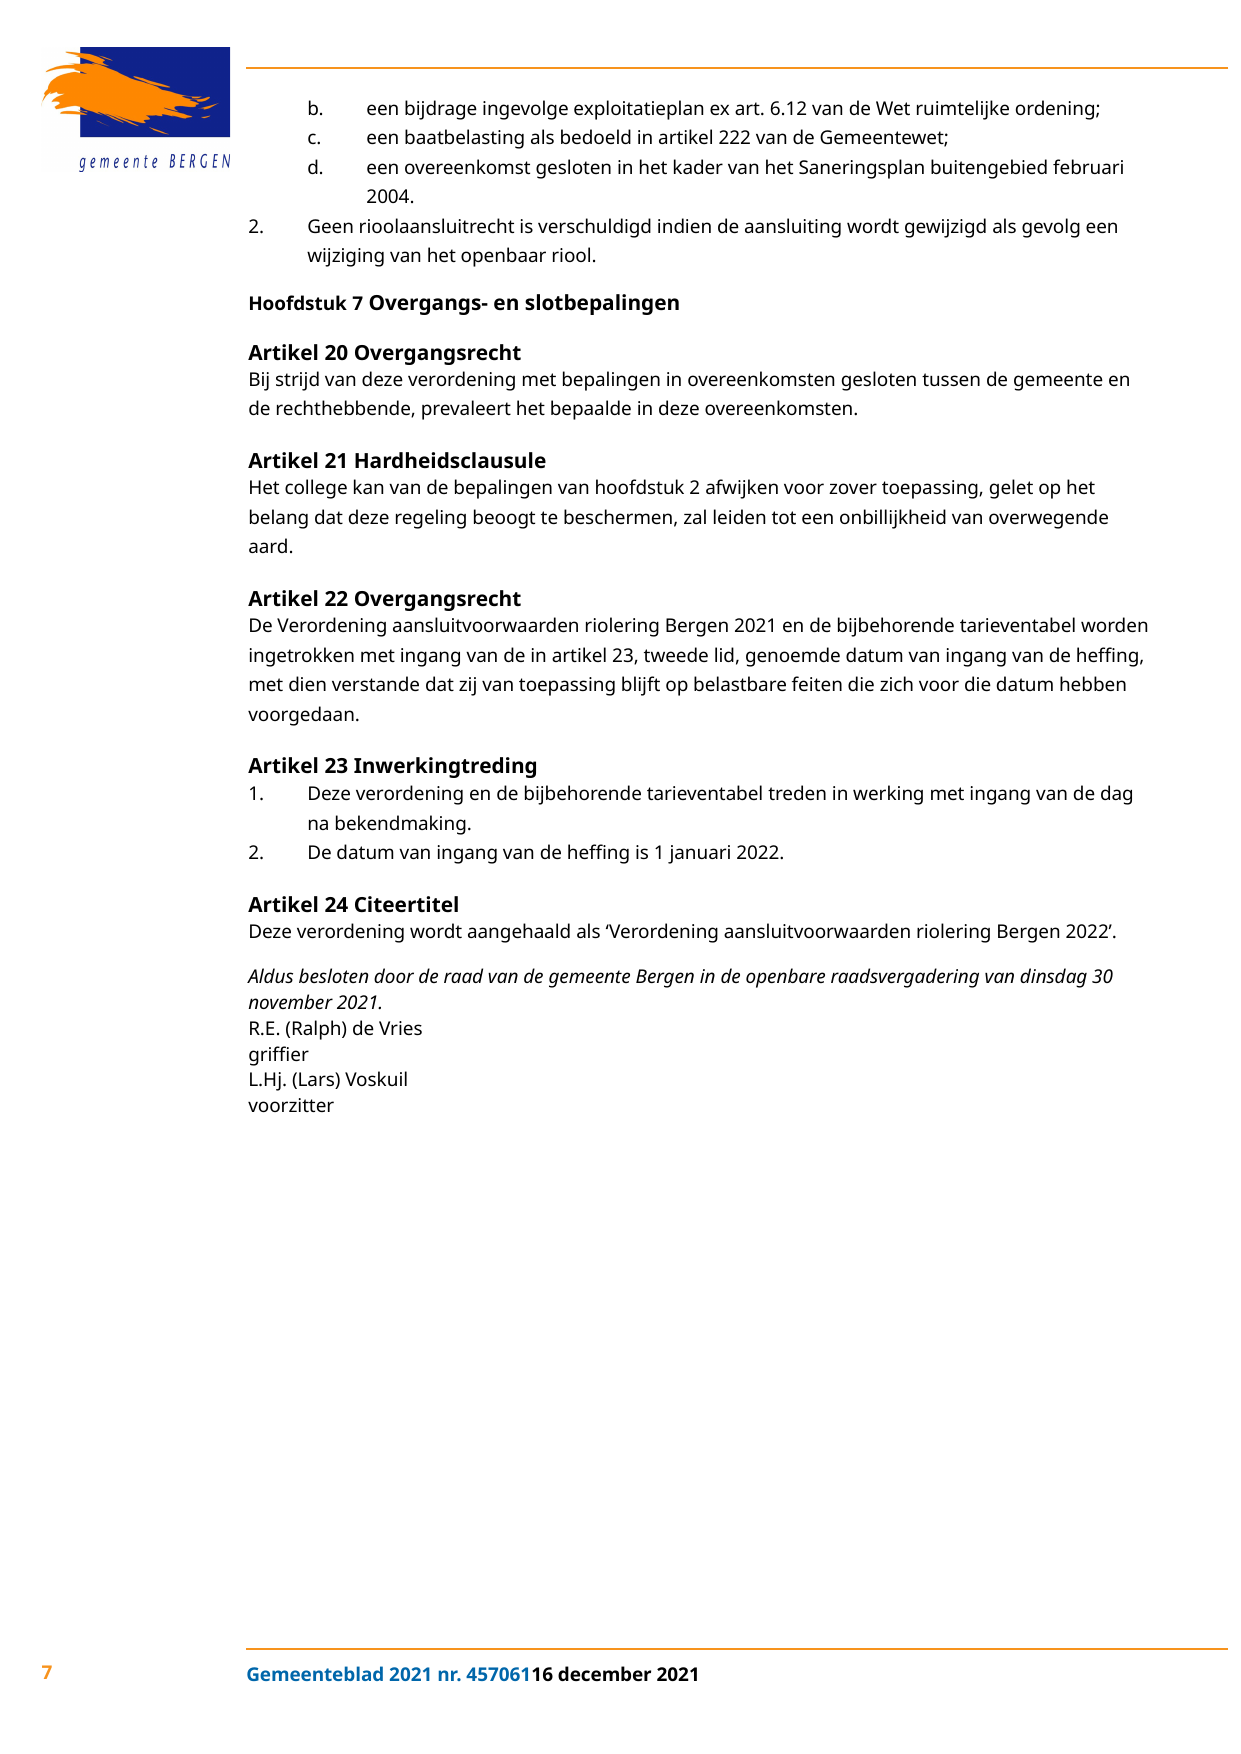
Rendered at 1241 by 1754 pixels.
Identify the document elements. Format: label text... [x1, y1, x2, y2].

text De Verordening aansluitvoorwaarden riolering Bergen 2021 en de bijbehorende tarieventabel worden ingetrokken met ingang van de in artikel 23, tweede lid, genoemde datum van ingang van de heffing, met dien verstande dat zij van toepassing blijft op belastbare feiten die zich voor die datum hebben voorgedaan. [248, 612, 1152, 727]
text voorzitter [248, 1092, 1152, 1118]
list Deze verordening en de bijbehorende tarieventabel treden in werking met ingang van de dag na bekendmaking. [248, 780, 1152, 835]
picture [41, 47, 231, 172]
list een baatbelasting als bedoeld in artikel 222 van de Gemeentewet; [307, 124, 1152, 150]
text Aldus besloten door de raad van de gemeente Bergen in de openbare raadsvergadering van dinsdag 30 november 2021. [248, 964, 1152, 1015]
list De datum van ingang van de heffing is 1 januari 2022. [248, 839, 1152, 865]
text griffier [248, 1041, 1152, 1067]
text Artikel 22 Overgangsrecht [248, 584, 1152, 612]
text Bij strijd van deze verordening met bepalingen in overeenkomsten gesloten tussen de gemeente en de rechthebbende, prevaleert het bepaalde in deze overeenkomsten. [248, 366, 1152, 421]
text Deze verordening wordt aangehaald als ‘Verordening aansluitvoorwaarden riolering Bergen 2022’. [248, 918, 1152, 944]
text R.E. (Ralph) de Vries [248, 1015, 1152, 1041]
text L.Hj. (Lars) Voskuil [248, 1067, 1152, 1092]
text Hoofdstuk 7 Overgangs- en slotbepalingen [248, 288, 1152, 317]
text Artikel 24 Citeertitel [248, 890, 1152, 918]
text Artikel 21 Hardheidsclausule [248, 446, 1152, 474]
text Het college kan van de bepalingen van hoofdstuk 2 afwijken voor zover toepassing, gelet op het belang dat deze regeling beoogt te beschermen, zal leiden tot een onbillijkheid van overwegende aard. [248, 474, 1152, 559]
list een bijdrage ingevolge exploitatieplan ex art. 6.12 van de Wet ruimtelijke ordening; [307, 95, 1152, 121]
text Artikel 23 Inwerkingtreding [248, 752, 1152, 780]
text Artikel 20 Overgangsrecht [248, 338, 1152, 366]
list een overeenkomst gesloten in het kader van het Saneringsplan buitengebied februari 2004. [307, 154, 1152, 209]
list Geen rioolaansluitrecht is verschuldigd indien de aansluiting wordt gewijzigd als gevolg een wijziging van het openbaar riool. [248, 213, 1152, 268]
